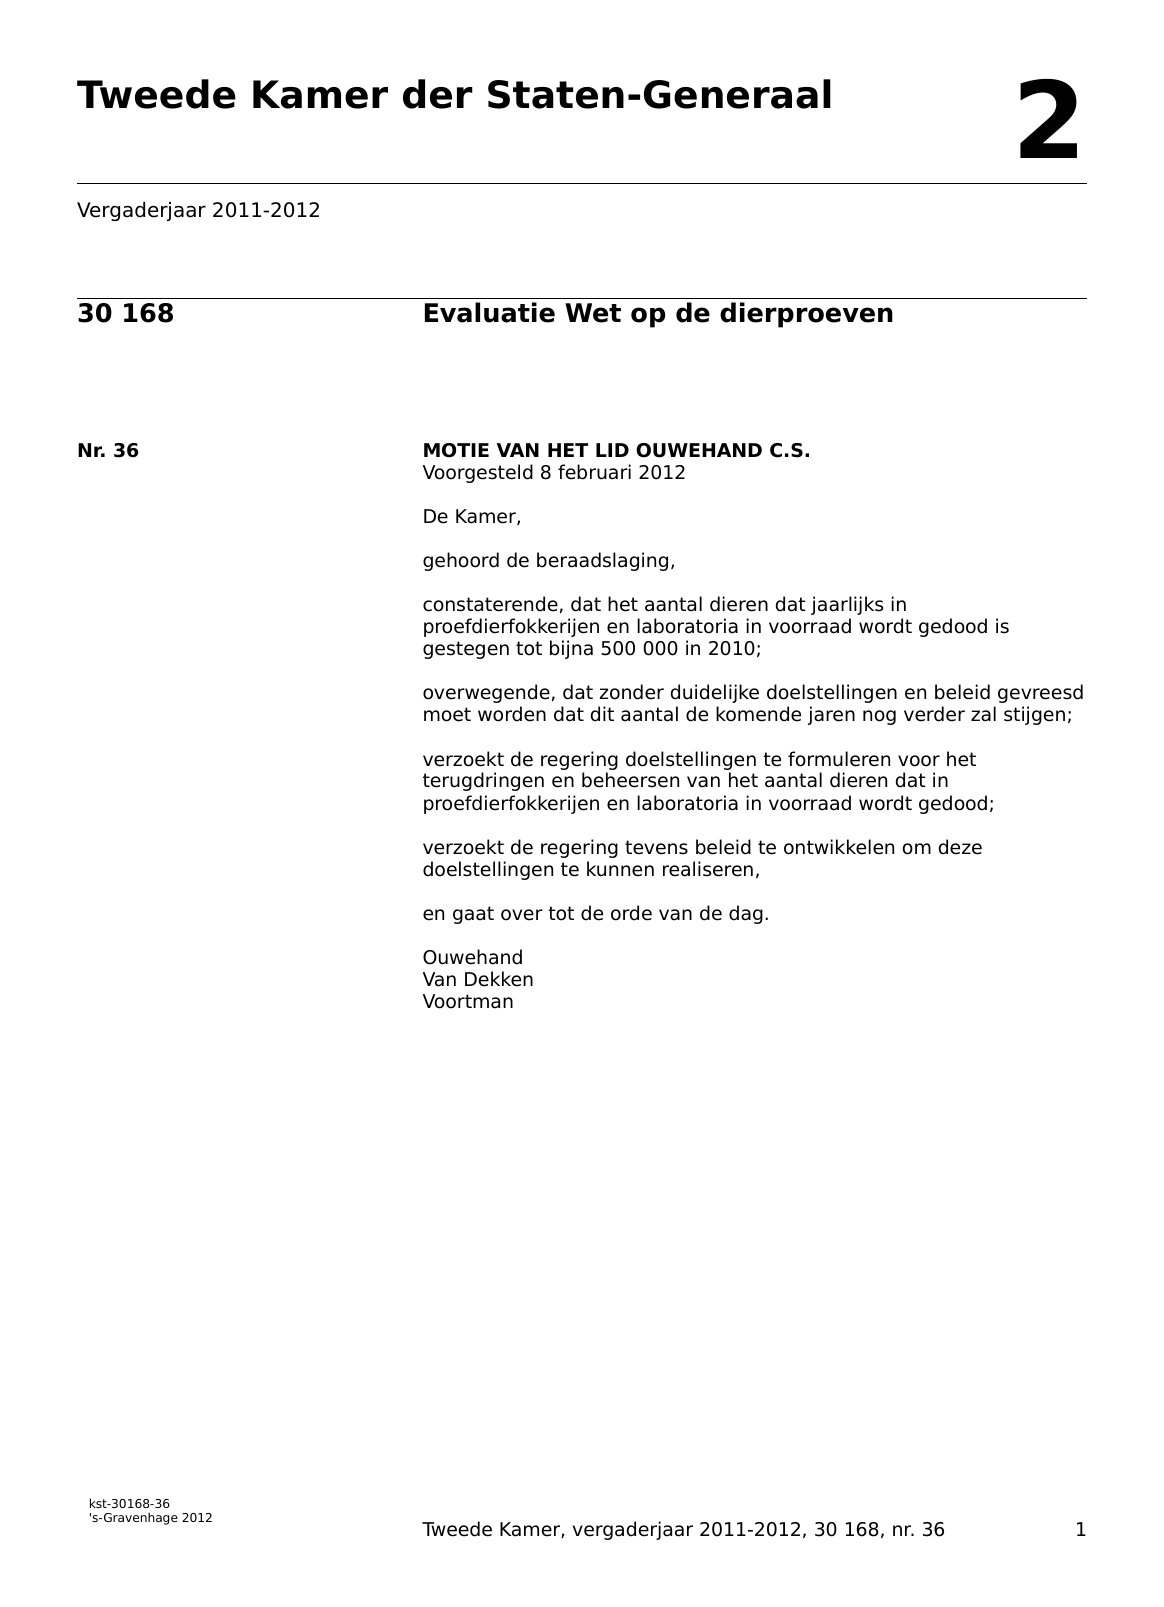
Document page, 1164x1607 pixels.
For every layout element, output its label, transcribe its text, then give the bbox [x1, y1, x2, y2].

text kst-30168-36 [88, 1497, 323, 1511]
text verzoekt de regering doelstellingen te formuleren voor het terugdringen en beheersen van het aantal dieren dat in proefdierfokkerijen en laboratoria in voorraad wordt gedood; [422, 748, 1087, 814]
text De Kamer, [422, 506, 1087, 528]
text verzoekt de regering tevens beleid te ontwikkelen om deze doelstellingen te kunnen realiseren, [422, 837, 1087, 881]
text gehoord de beraadslaging, [422, 550, 1087, 572]
text Voortman [422, 991, 1087, 1013]
text constaterende, dat het aantal dieren dat jaarlijks in proefdierfokkerijen en laboratoria in voorraad wordt gedood is gestegen tot bijna 500 000 in 2010; [422, 594, 1087, 660]
text 's-Gravenhage 2012 [88, 1511, 323, 1525]
subtitle Nr. 36 MOTIE VAN HET LID OUWEHAND C.S. [77, 440, 1087, 462]
table_cell Vergaderjaar 2011-2012 [77, 184, 1087, 298]
text en gaat over tot de orde van de dag. [422, 903, 1087, 925]
table_header Tweede Kamer der Staten-Generaal [77, 59, 886, 183]
text Voorgesteld 8 februari 2012 [422, 462, 1087, 484]
text Ouwehand [422, 947, 1087, 969]
text overwegende, dat zonder duidelijke doelstellingen en beleid gevreesd moet worden dat dit aantal de komende jaren nog verder zal stijgen; [422, 682, 1087, 726]
subtitle 30 168 Evaluatie Wet op de dierproeven [77, 299, 1087, 329]
table_header 2 [886, 59, 1087, 183]
text Van Dekken [422, 969, 1087, 991]
